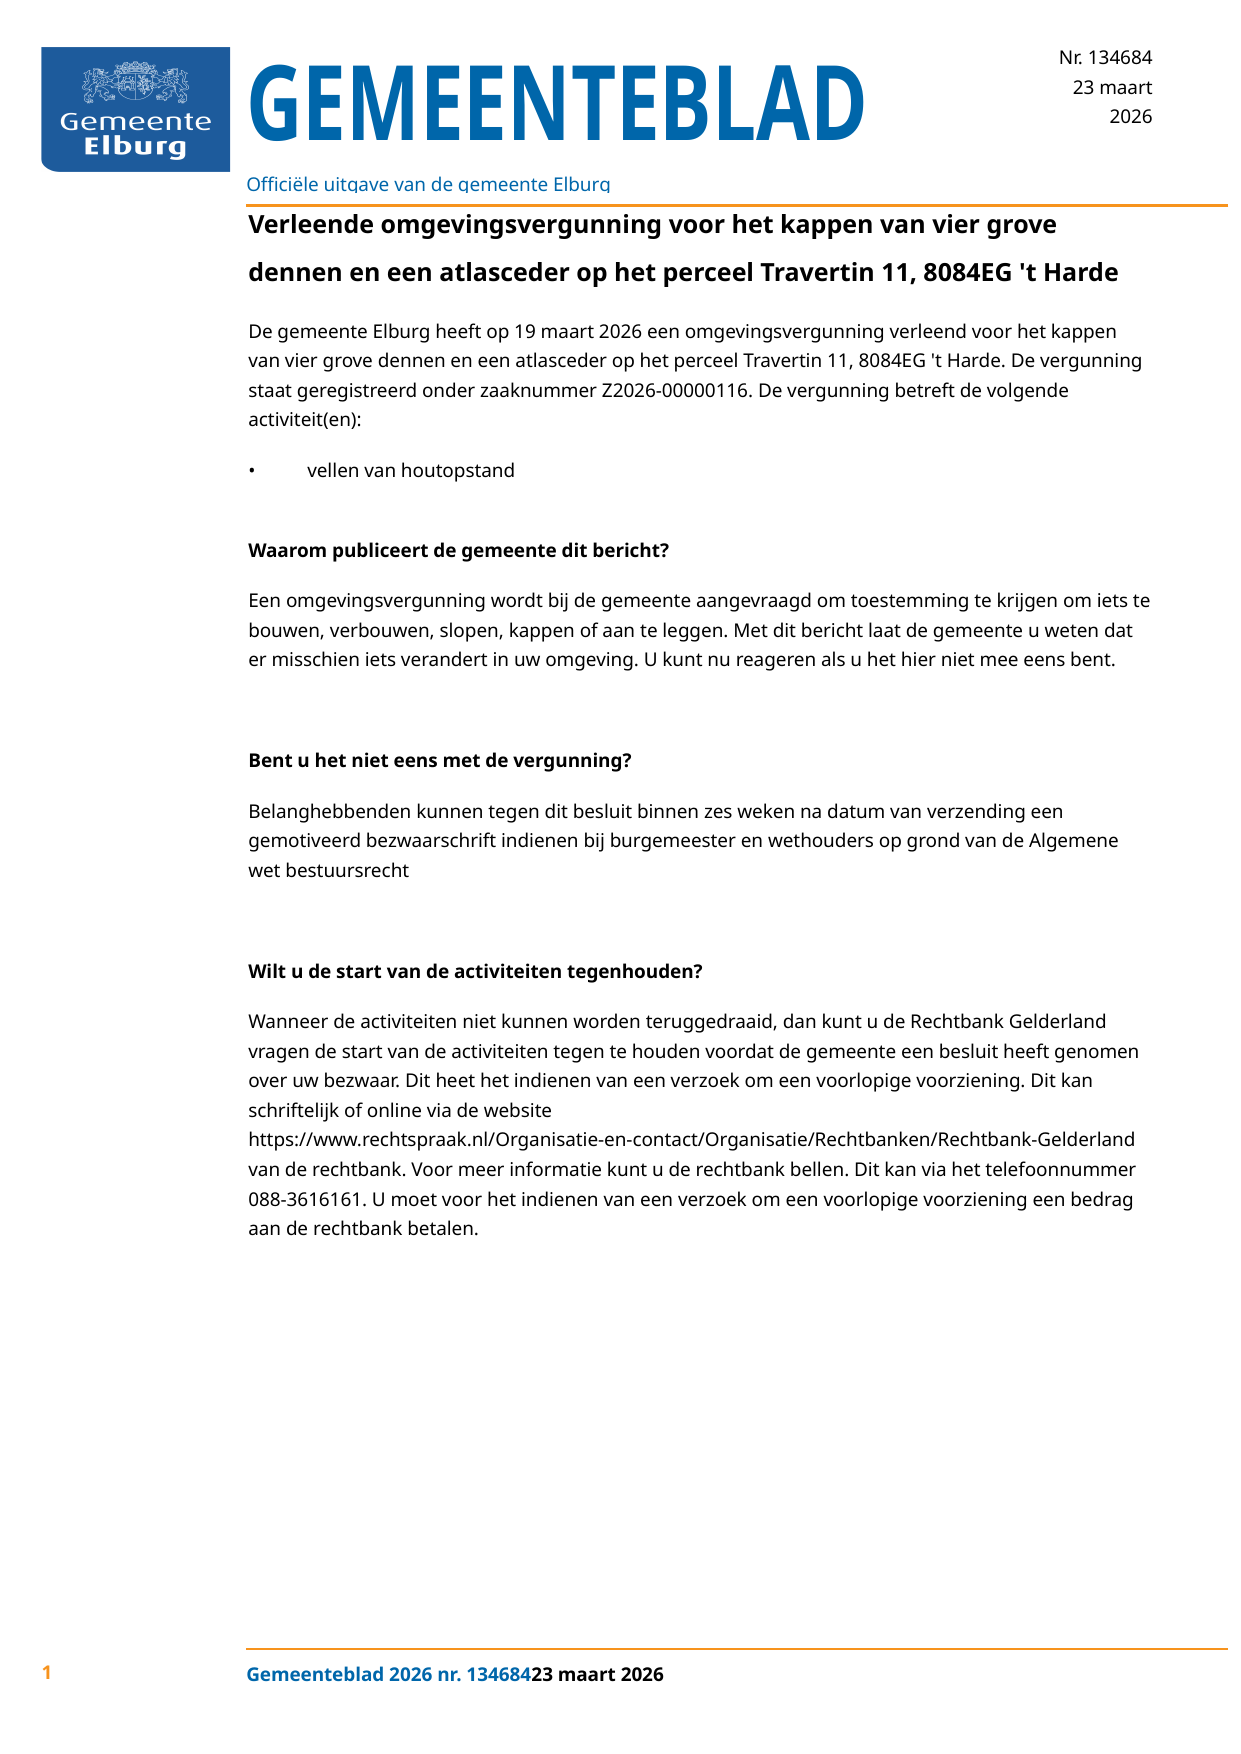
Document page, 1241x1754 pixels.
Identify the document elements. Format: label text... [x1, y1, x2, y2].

text Waarom publiceert de gemeente dit bericht? [248, 537, 1152, 563]
list vellen van houtopstand [248, 457, 1152, 483]
text Wilt u de start van de activiteiten tegenhouden? [248, 958, 1152, 984]
text Verleende omgevingsvergunning voor het kappen van vier grove dennen en een atlasceder op het perceel Travertin 11, 8084EG 't Harde [248, 207, 1152, 288]
text De gemeente Elburg heeft op 19 maart 2026 een omgevingsvergunning verleend voor het kappen van vier grove dennen en een atlasceder op het perceel Travertin 11, 8084EG 't Harde. De vergunning staat geregistreerd onder zaaknummer Z2026-00000116. De vergunning betreft de volgende activiteit(en): [248, 318, 1152, 432]
text Belanghebbenden kunnen tegen dit besluit binnen zes weken na datum van verzending een gemotiveerd bezwaarschrift indienen bij burgemeester en wethouders op grond van de Algemene wet bestuursrecht [248, 798, 1152, 883]
picture [41, 47, 231, 172]
text Wanneer de activiteiten niet kunnen worden teruggedraaid, dan kunt u de Rechtbank Gelderland vragen de start van de activiteiten tegen te houden voordat de gemeente een besluit heeft genomen over uw bezwaar. Dit heet het indienen van een verzoek om een voorlopige voorziening. Dit kan schriftelijk of online via de website https://www.rechtspraak.nl/Organisatie-en-contact/Organisatie/Rechtbanken/Rechtbank-Gelderland van de rechtbank. Voor meer informatie kunt u de rechtbank bellen. Dit kan via het telefoonnummer 088-3616161. U moet voor het indienen van een verzoek om een voorlopige voorziening een bedrag aan de rechtbank betalen. [248, 1008, 1152, 1241]
text Een omgevingsvergunning wordt bij de gemeente aangevraagd om toestemming te krijgen om iets te bouwen, verbouwen, slopen, kappen of aan te leggen. Met dit bericht laat de gemeente u weten dat er misschien iets verandert in uw omgeving. U kunt nu reageren als u het hier niet mee eens bent. [248, 587, 1152, 672]
text Bent u het niet eens met de vergunning? [248, 747, 1152, 773]
